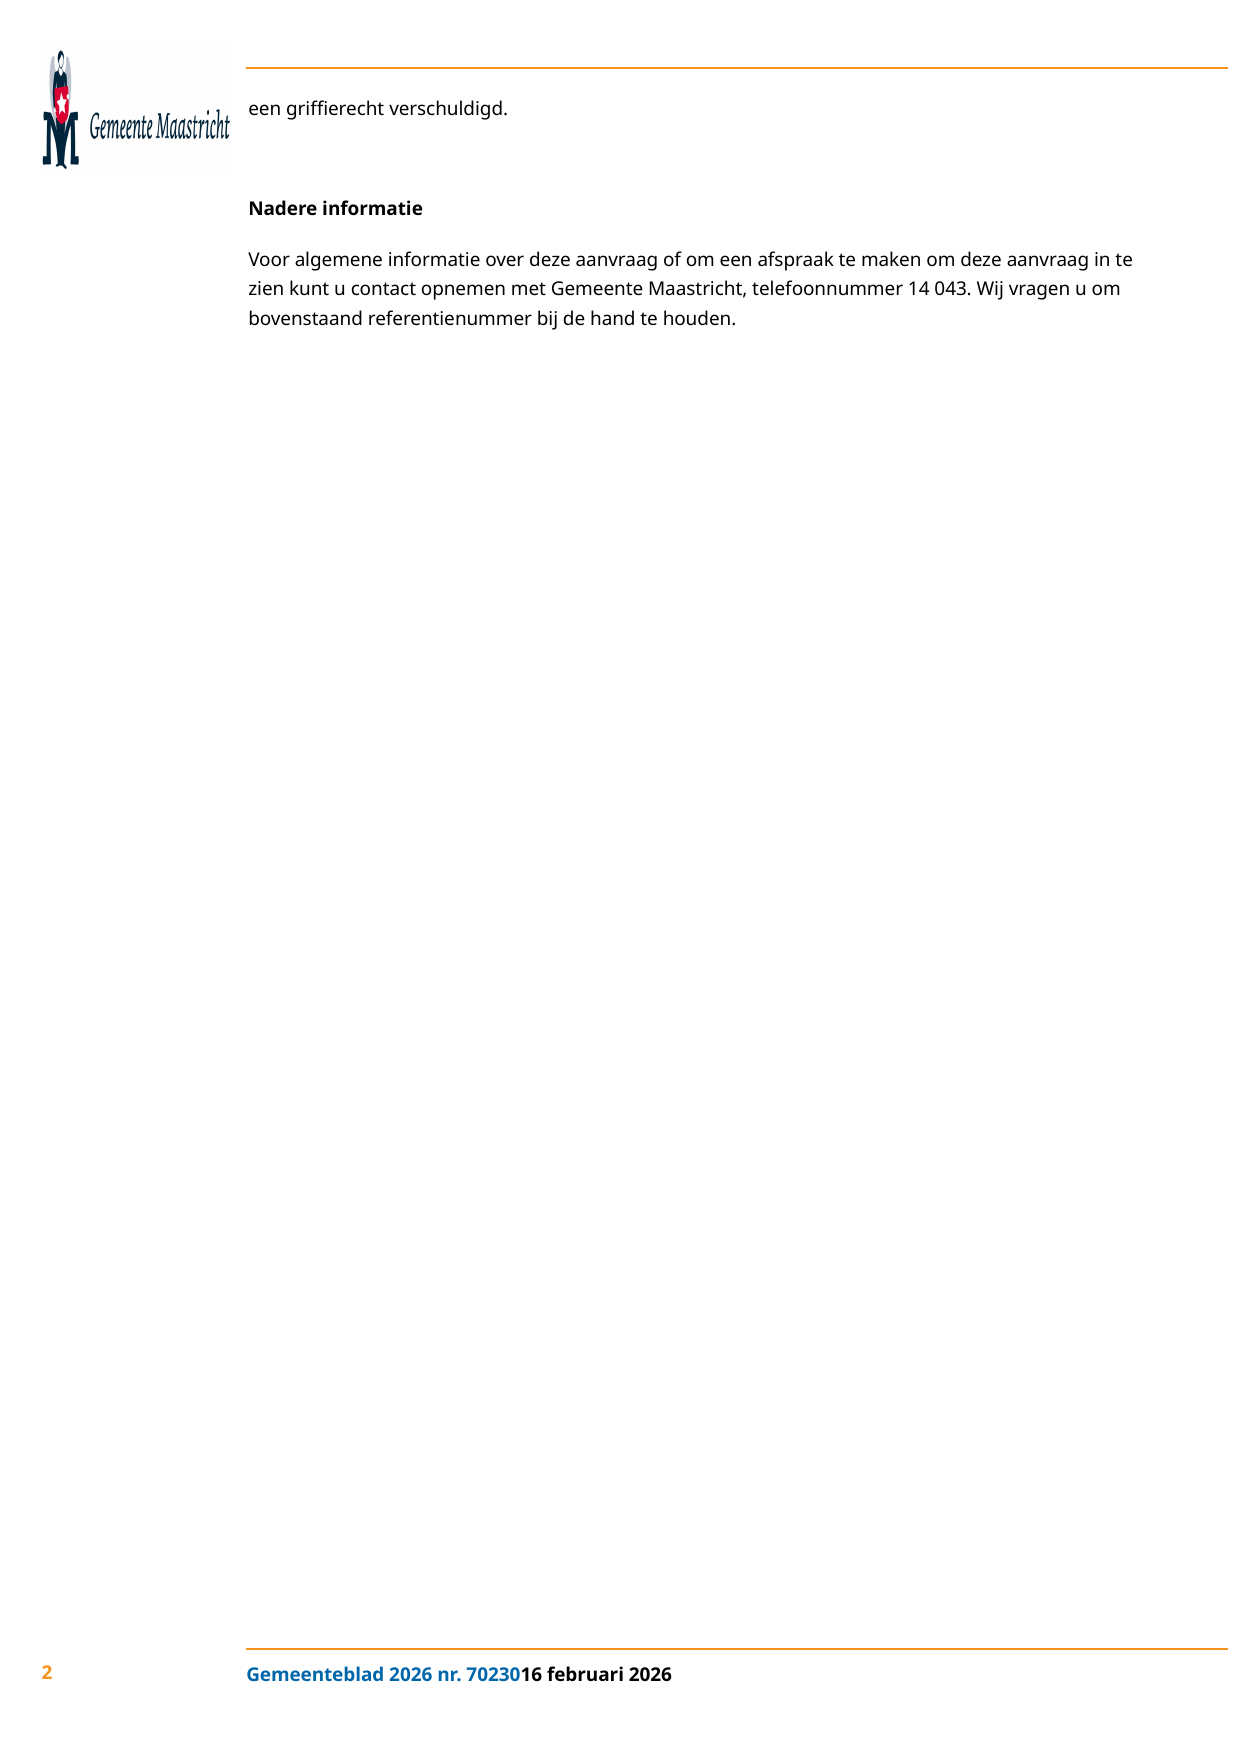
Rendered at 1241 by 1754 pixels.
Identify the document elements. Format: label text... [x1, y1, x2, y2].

text Nadere informatie [248, 196, 1152, 221]
picture [41, 47, 231, 172]
text een griffierecht verschuldigd. [248, 95, 1152, 121]
text Voor algemene informatie over deze aanvraag of om een afspraak te maken om deze aanvraag in te zien kunt u contact opnemen met Gemeente Maastricht, telefoonnummer 14 043. Wij vragen u om bovenstaand referentienummer bij de hand te houden. [248, 246, 1152, 331]
